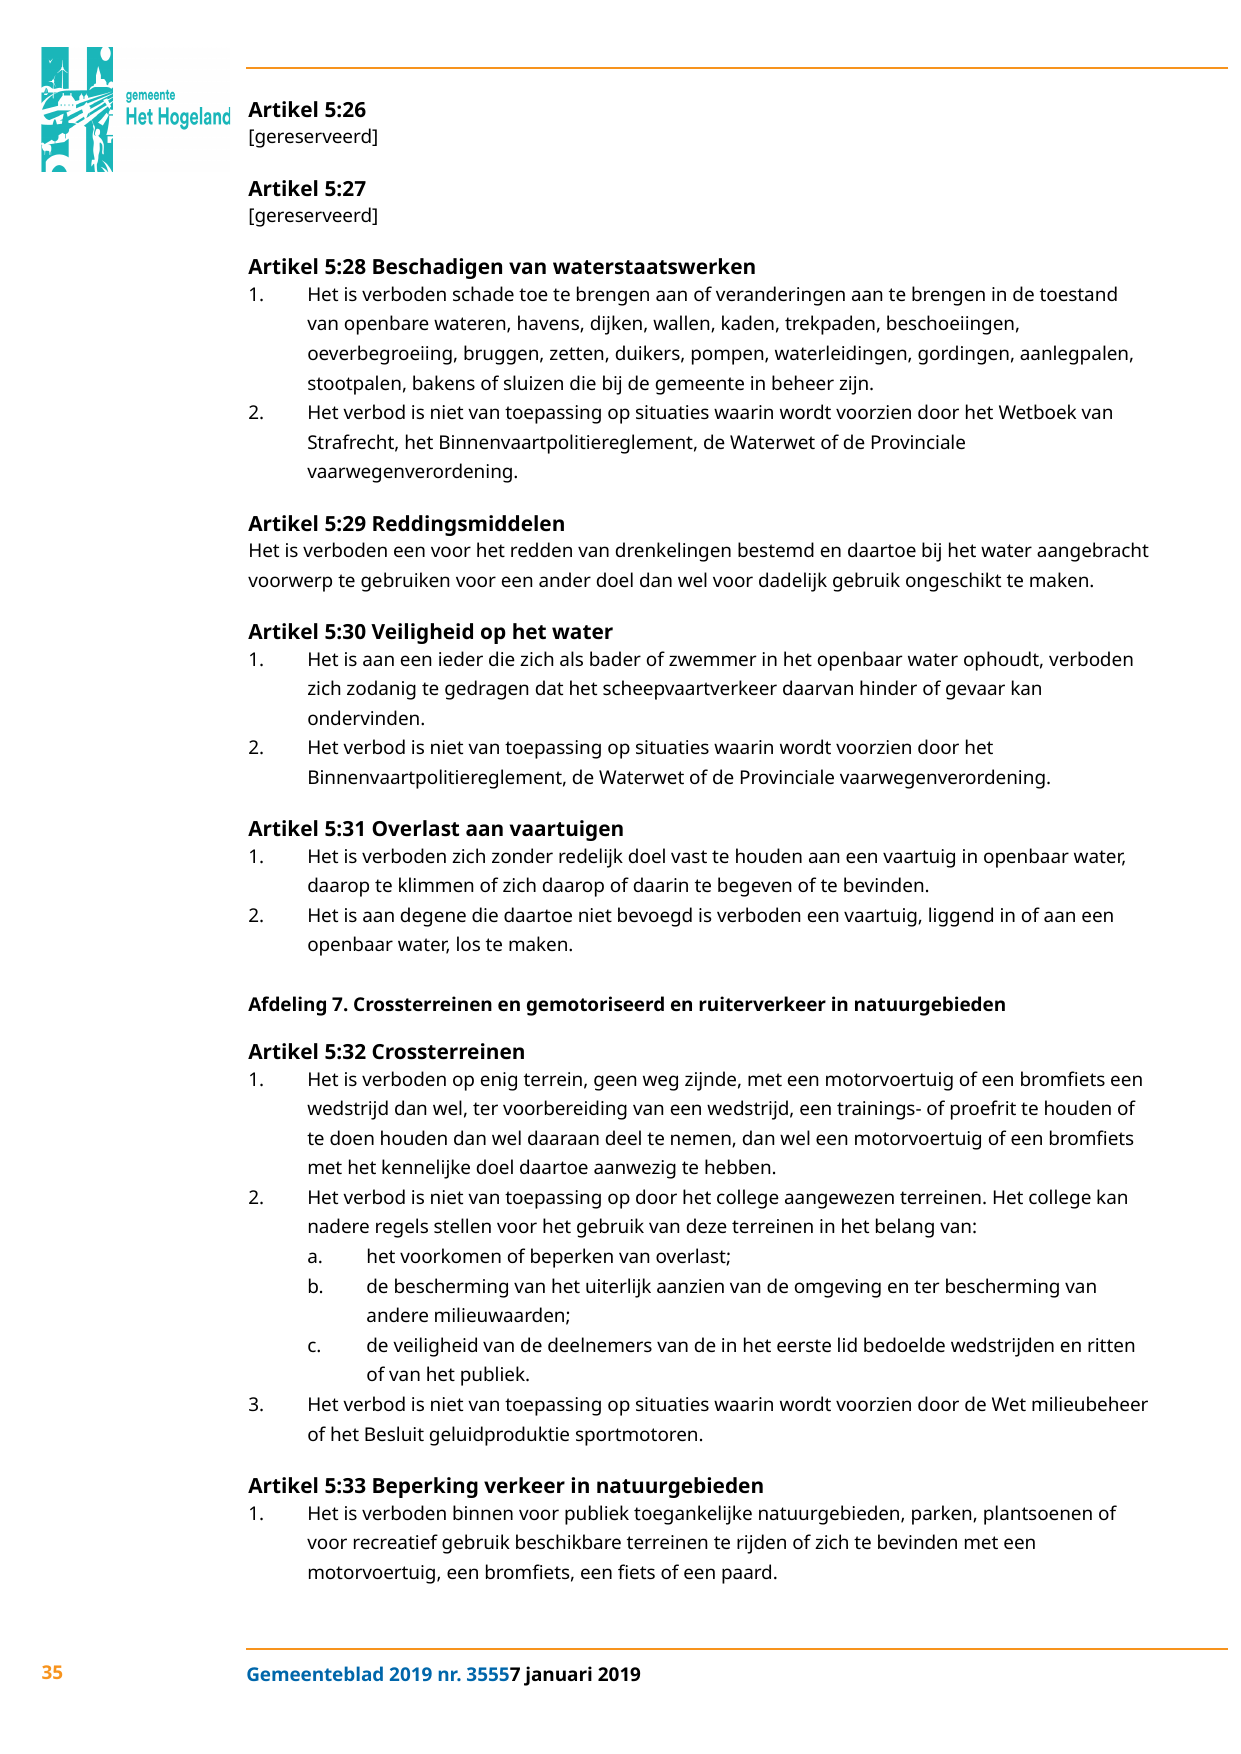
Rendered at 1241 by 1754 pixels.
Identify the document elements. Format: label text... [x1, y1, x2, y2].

text Artikel 5:32 Crossterreinen [248, 1037, 1152, 1066]
list Het is verboden zich zonder redelijk doel vast te houden aan een vaartuig in openbaar water, daarop te klimmen of zich daarop of daarin te begeven of te bevinden. [248, 843, 1152, 898]
text Artikel 5:29 Reddingsmiddelen [248, 509, 1152, 537]
list de bescherming van het uiterlijk aanzien van de omgeving en ter bescherming van andere milieuwaarden; [307, 1273, 1152, 1328]
text Artikel 5:30 Veiligheid op het water [248, 617, 1152, 646]
list Het is verboden binnen voor publiek toegankelijke natuurgebieden, parken, plantsoenen of voor recreatief gebruik beschikbare terreinen te rijden of zich te bevinden met een motorvoertuig, een bromfiets, een fiets of een paard. [248, 1500, 1152, 1584]
text Het is verboden een voor het redden van drenkelingen bestemd en daartoe bij het water aangebracht voorwerp te gebruiken voor een ander doel dan wel voor dadelijk gebruik ongeschikt te maken. [248, 537, 1152, 593]
text Artikel 5:33 Beperking verkeer in natuurgebieden [248, 1471, 1152, 1500]
list Het verbod is niet van toepassing op door het college aangewezen terreinen. Het college kan nadere regels stellen voor het gebruik van deze terreinen in het belang van: [248, 1184, 1152, 1239]
list Het verbod is niet van toepassing op situaties waarin wordt voorzien door het Wetboek van Strafrecht, het Binnenvaartpolitiereglement, de Waterwet of de Provinciale vaarwegenverordening. [248, 399, 1152, 484]
picture [41, 47, 231, 172]
list Het verbod is niet van toepassing op situaties waarin wordt voorzien door het Binnenvaartpolitiereglement, de Waterwet of de Provinciale vaarwegenverordening. [248, 734, 1152, 790]
text Artikel 5:26 [248, 95, 1152, 123]
text Afdeling 7. Crossterreinen en gemotoriseerd en ruiterverkeer in natuurgebieden [248, 991, 1152, 1017]
text Artikel 5:27 [248, 174, 1152, 202]
list Het is aan een ieder die zich als bader of zwemmer in het openbaar water ophoudt, verboden zich zodanig te gedragen dat het scheepvaartverkeer daarvan hinder of gevaar kan ondervinden. [248, 646, 1152, 731]
text [gereserveerd] [248, 202, 1152, 228]
text Artikel 5:31 Overlast aan vaartuigen [248, 814, 1152, 843]
list de veiligheid van de deelnemers van de in het eerste lid bedoelde wedstrijden en ritten of van het publiek. [307, 1332, 1152, 1387]
text [gereserveerd] [248, 123, 1152, 149]
list het voorkomen of beperken van overlast; [307, 1243, 1152, 1269]
text Artikel 5:28 Beschadigen van waterstaatswerken [248, 252, 1152, 281]
list Het is verboden schade toe te brengen aan of veranderingen aan te brengen in de toestand van openbare wateren, havens, dijken, wallen, kaden, trekpaden, beschoeiingen, oeverbegroeiing, bruggen, zetten, duikers, pompen, waterleidingen, gordingen, aanlegpalen, stootpalen, bakens of sluizen die bij de gemeente in beheer zijn. [248, 281, 1152, 395]
list Het verbod is niet van toepassing op situaties waarin wordt voorzien door de Wet milieubeheer of het Besluit geluidproduktie sportmotoren. [248, 1391, 1152, 1447]
list Het is aan degene die daartoe niet bevoegd is verboden een vaartuig, liggend in of aan een openbaar water, los te maken. [248, 902, 1152, 957]
list Het is verboden op enig terrein, geen weg zijnde, met een motorvoertuig of een bromfiets een wedstrijd dan wel, ter voorbereiding van een wedstrijd, een trainings- of proefrit te houden of te doen houden dan wel daaraan deel te nemen, dan wel een motorvoertuig of een bromfiets met het kennelijke doel daartoe aanwezig te hebben. [248, 1066, 1152, 1180]
